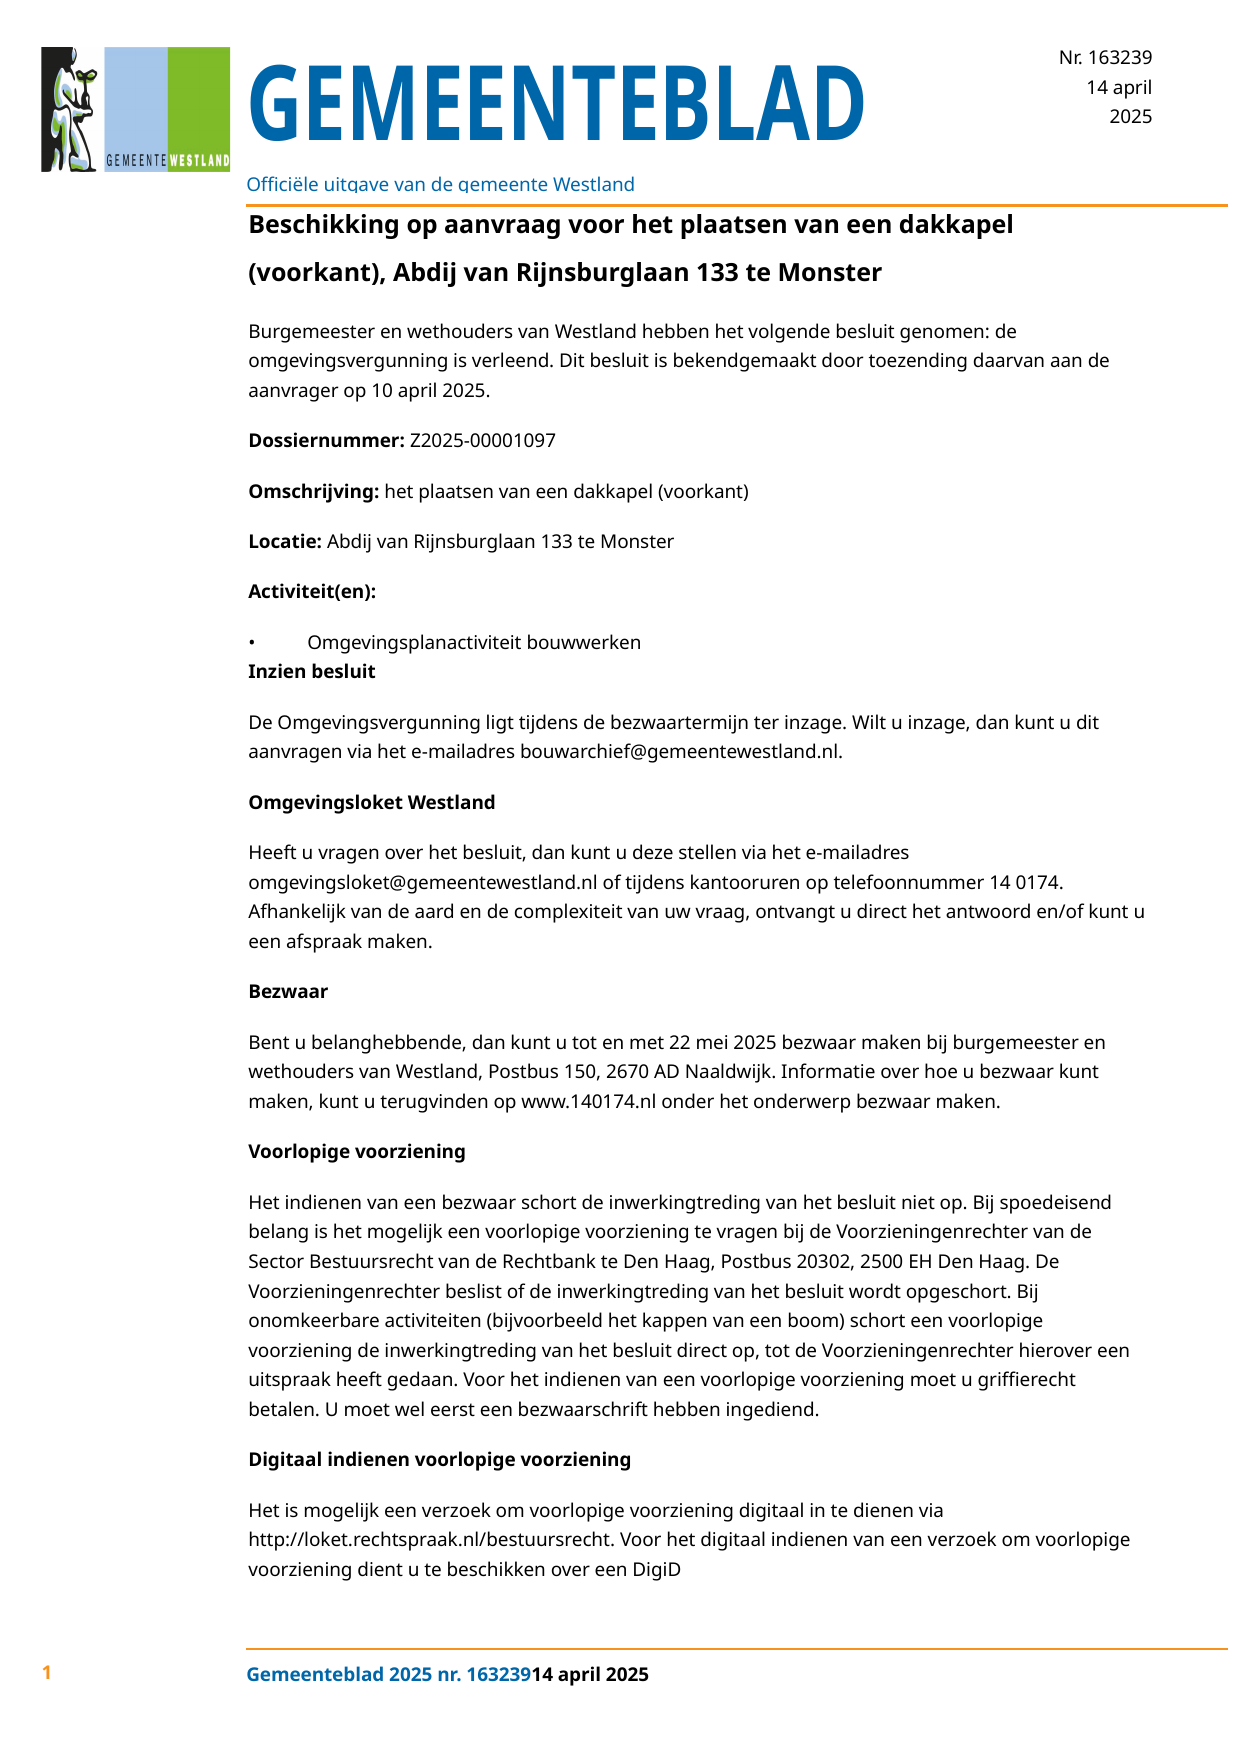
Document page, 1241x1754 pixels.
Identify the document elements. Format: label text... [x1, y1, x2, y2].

text Omschrijving: het plaatsen van een dakkapel (voorkant) [248, 478, 1152, 504]
text Activiteit(en): [248, 579, 1152, 604]
text De Omgevingsvergunning ligt tijdens de bezwaartermijn ter inzage. Wilt u inzage, dan kunt u dit aanvragen via het e-mailadres bouwarchief@gemeentewestland.nl. [248, 709, 1152, 764]
text Omgevingsloket Westland [248, 789, 1152, 815]
text Digitaal indienen voorlopige voorziening [248, 1447, 1152, 1472]
text Bezwaar [248, 979, 1152, 1004]
text Bent u belanghebbende, dan kunt u tot en met 22 mei 2025 bezwaar maken bij burgemeester en wethouders van Westland, Postbus 150, 2670 AD Naaldwijk. Informatie over hoe u bezwaar kunt maken, kunt u terugvinden op www.140174.nl onder het onderwerp bezwaar maken. [248, 1029, 1152, 1114]
picture [41, 47, 231, 172]
text Locatie: Abdij van Rijnsburglaan 133 te Monster [248, 528, 1152, 554]
text Burgemeester en wethouders van Westland hebben het volgende besluit genomen: de omgevingsvergunning is verleend. Dit besluit is bekendgemaakt door toezending daarvan aan de aanvrager op 10 april 2025. [248, 318, 1152, 403]
text Heeft u vragen over het besluit, dan kunt u deze stellen via het e-mailadres omgevingsloket@gemeentewestland.nl of tijdens kantooruren op telefoonnummer 14 0174. Afhankelijk van de aard en de complexiteit van uw vraag, ontvangt u direct het antwoord en/of kunt u een afspraak maken. [248, 839, 1152, 954]
list Omgevingsplanactiviteit bouwwerken [248, 629, 1152, 655]
text Dossiernummer: Z2025-00001097 [248, 427, 1152, 453]
text Het is mogelijk een verzoek om voorlopige voorziening digitaal in te dienen via http://loket.rechtspraak.nl/bestuursrecht. Voor het digitaal indienen van een verzoek om voorlopige voorziening dient u te beschikken over een DigiD [248, 1497, 1152, 1582]
text Voorlopige voorziening [248, 1139, 1152, 1164]
text Het indienen van een bezwaar schort de inwerkingtreding van het besluit niet op. Bij spoedeisend belang is het mogelijk een voorlopige voorziening te vragen bij de Voorzieningenrechter van de Sector Bestuursrecht van de Rechtbank te Den Haag, Postbus 20302, 2500 EH Den Haag. De Voorzieningenrechter beslist of de inwerkingtreding van het besluit wordt opgeschort. Bij onomkeerbare activiteiten (bijvoorbeeld het kappen van een boom) schort een voorlopige voorziening de inwerkingtreding van het besluit direct op, tot de Voorzieningenrechter hierover een uitspraak heeft gedaan. Voor het indienen van een voorlopige voorziening moet u griffierecht betalen. U moet wel eerst een bezwaarschrift hebben ingediend. [248, 1189, 1152, 1422]
text Inzien besluit [248, 659, 1152, 684]
text Beschikking op aanvraag voor het plaatsen van een dakkapel (voorkant), Abdij van Rijnsburglaan 133 te Monster [248, 207, 1152, 288]
